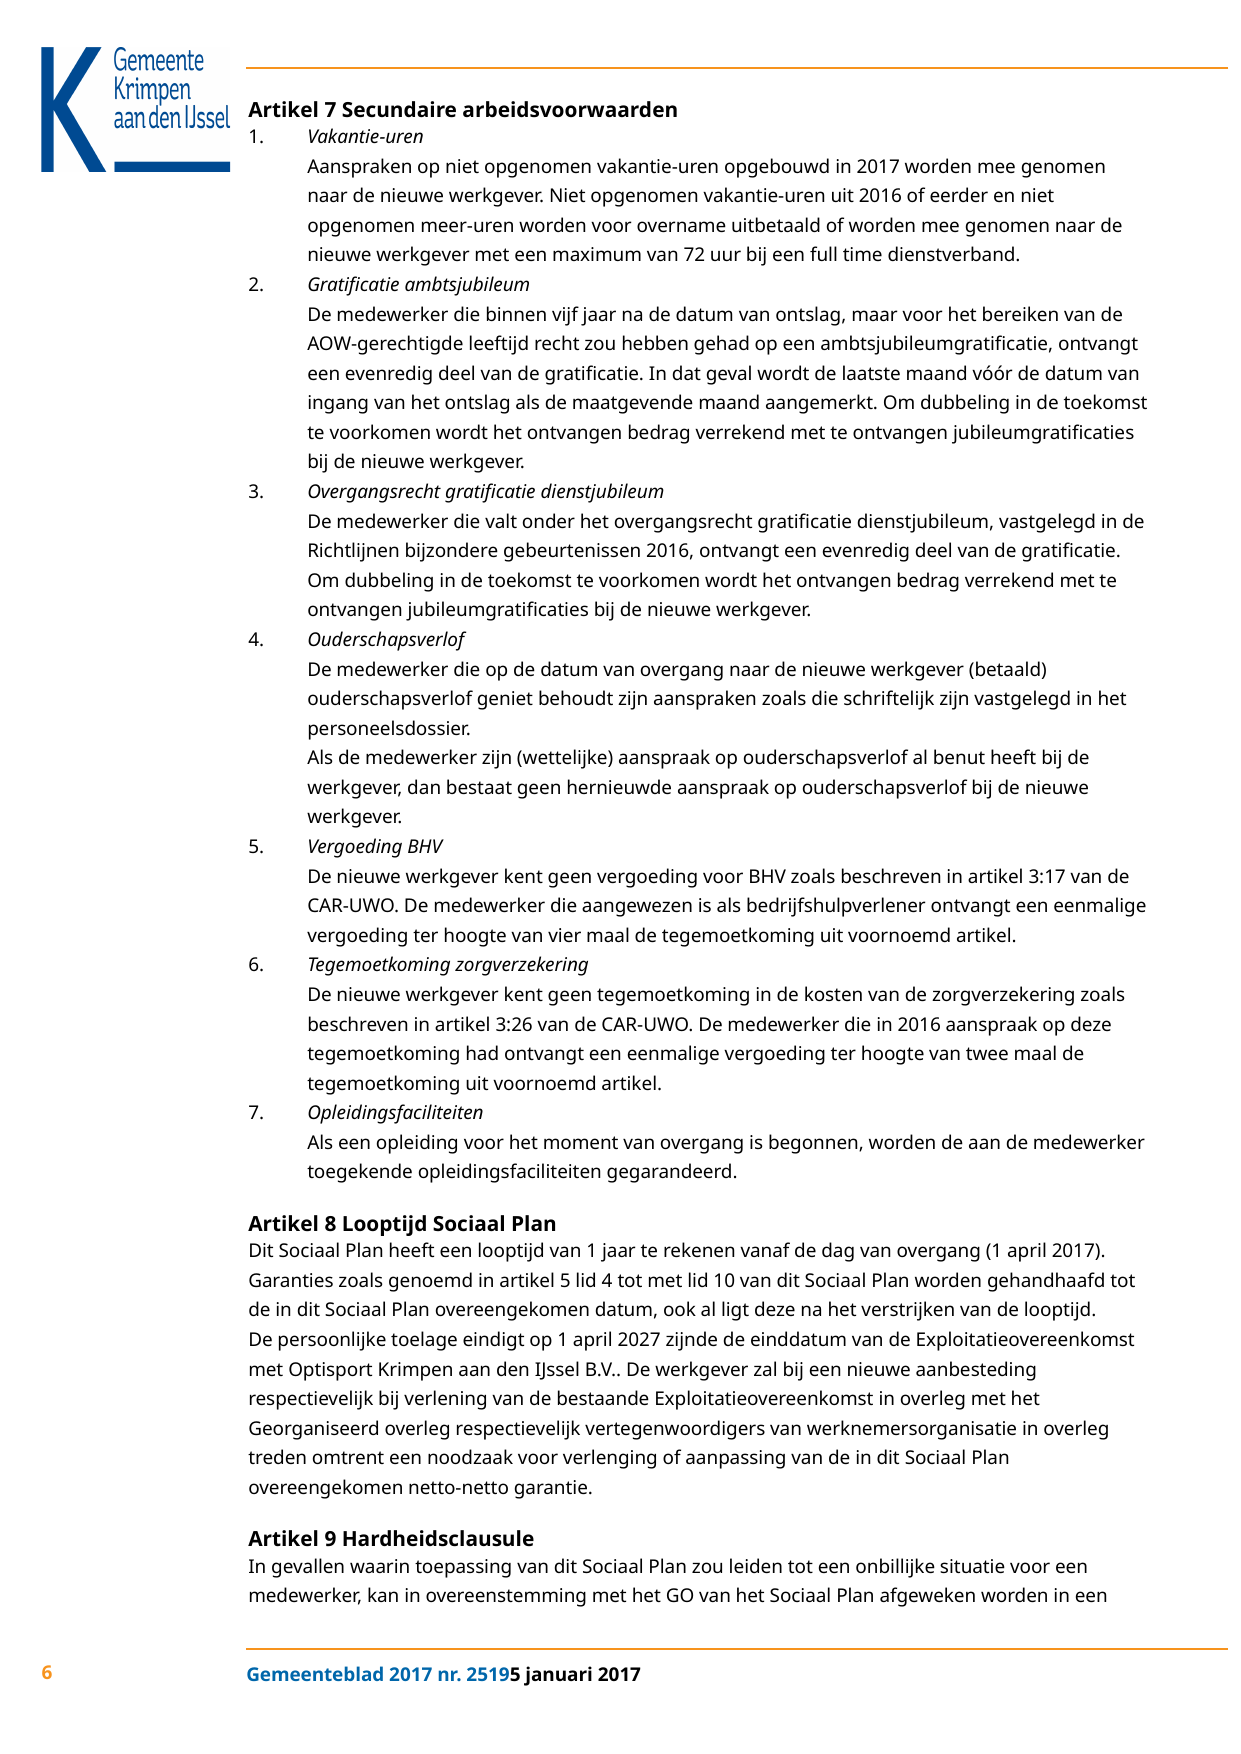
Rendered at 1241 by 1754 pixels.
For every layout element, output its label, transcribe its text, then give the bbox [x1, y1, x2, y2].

list De medewerker die op de datum van overgang naar de nieuwe werkgever (betaald) ouderschapsverlof geniet behoudt zijn aanspraken zoals die schriftelijk zijn vastgelegd in het personeelsdossier. [248, 656, 1152, 741]
list Tegemoetkoming zorgverzekering [248, 952, 1152, 977]
list Gratificatie ambtsjubileum [248, 271, 1152, 297]
text Artikel 9 Hardheidsclausule [248, 1524, 1152, 1553]
list Aanspraken op niet opgenomen vakantie-uren opgebouwd in 2017 worden mee genomen naar de nieuwe werkgever. Niet opgenomen vakantie-uren uit 2016 of eerder en niet opgenomen meer-uren worden voor overname uitbetaald of worden mee genomen naar de nieuwe werkgever met een maximum van 72 uur bij een full time dienstverband. [248, 153, 1152, 267]
list Als een opleiding voor het moment van overgang is begonnen, worden de aan de medewerker toegekende opleidingsfaciliteiten gegarandeerd. [248, 1129, 1152, 1184]
list De nieuwe werkgever kent geen tegemoetkoming in de kosten van de zorgverzekering zoals beschreven in artikel 3:26 van de CAR-UWO. De medewerker die in 2016 aanspraak op deze tegemoetkoming had ontvangt een eenmalige vergoeding ter hoogte van twee maal de tegemoetkoming uit voornoemd artikel. [248, 981, 1152, 1096]
list De medewerker die binnen vijf jaar na de datum van ontslag, maar voor het bereiken van de AOW-gerechtigde leeftijd recht zou hebben gehad op een ambtsjubileumgratificatie, ontvangt een evenredig deel van de gratificatie. In dat geval wordt de laatste maand vóór de datum van ingang van het ontslag als de maatgevende maand aangemerkt. Om dubbeling in de toekomst te voorkomen wordt het ontvangen bedrag verrekend met te ontvangen jubileumgratificaties bij de nieuwe werkgever. [248, 301, 1152, 474]
text Artikel 8 Looptijd Sociaal Plan [248, 1209, 1152, 1237]
list Ouderschapsverlof [248, 626, 1152, 652]
text In gevallen waarin toepassing van dit Sociaal Plan zou leiden tot een onbillijke situatie voor een medewerker, kan in overeenstemming met het GO van het Sociaal Plan afgeweken worden in een [248, 1553, 1152, 1608]
list De medewerker die valt onder het overgangsrecht gratificatie dienstjubileum, vastgelegd in de Richtlijnen bijzondere gebeurtenissen 2016, ontvangt een evenredig deel van de gratificatie. Om dubbeling in de toekomst te voorkomen wordt het ontvangen bedrag verrekend met te ontvangen jubileumgratificaties bij de nieuwe werkgever. [248, 508, 1152, 622]
text Dit Sociaal Plan heeft een looptijd van 1 jaar te rekenen vanaf de dag van overgang (1 april 2017). Garanties zoals genoemd in artikel 5 lid 4 tot met lid 10 van dit Sociaal Plan worden gehandhaafd tot de in dit Sociaal Plan overeengekomen datum, ook al ligt deze na het verstrijken van de looptijd. [248, 1237, 1152, 1322]
list Vakantie-uren [248, 123, 1152, 149]
list De nieuwe werkgever kent geen vergoeding voor BHV zoals beschreven in artikel 3:17 van de CAR-UWO. De medewerker die aangewezen is als bedrijfshulpverlener ontvangt een eenmalige vergoeding ter hoogte van vier maal de tegemoetkoming uit voornoemd artikel. [248, 863, 1152, 948]
list Opleidingsfaciliteiten [248, 1099, 1152, 1125]
list Overgangsrecht gratificatie dienstjubileum [248, 478, 1152, 504]
text Artikel 7 Secundaire arbeidsvoorwaarden [248, 95, 1152, 123]
picture [41, 47, 231, 172]
list Als de medewerker zijn (wettelijke) aanspraak op ouderschapsverlof al benut heeft bij de werkgever, dan bestaat geen hernieuwde aanspraak op ouderschapsverlof bij de nieuwe werkgever. [248, 744, 1152, 829]
text De persoonlijke toelage eindigt op 1 april 2027 zijnde de einddatum van de Exploitatieovereenkomst met Optisport Krimpen aan den IJssel B.V.. De werkgever zal bij een nieuwe aanbesteding respectievelijk bij verlening van de bestaande Exploitatieovereenkomst in overleg met het Georganiseerd overleg respectievelijk vertegenwoordigers van werknemersorganisatie in overleg treden omtrent een noodzaak voor verlenging of aanpassing van de in dit Sociaal Plan overeengekomen netto-netto garantie. [248, 1326, 1152, 1500]
list Vergoeding BHV [248, 833, 1152, 859]
